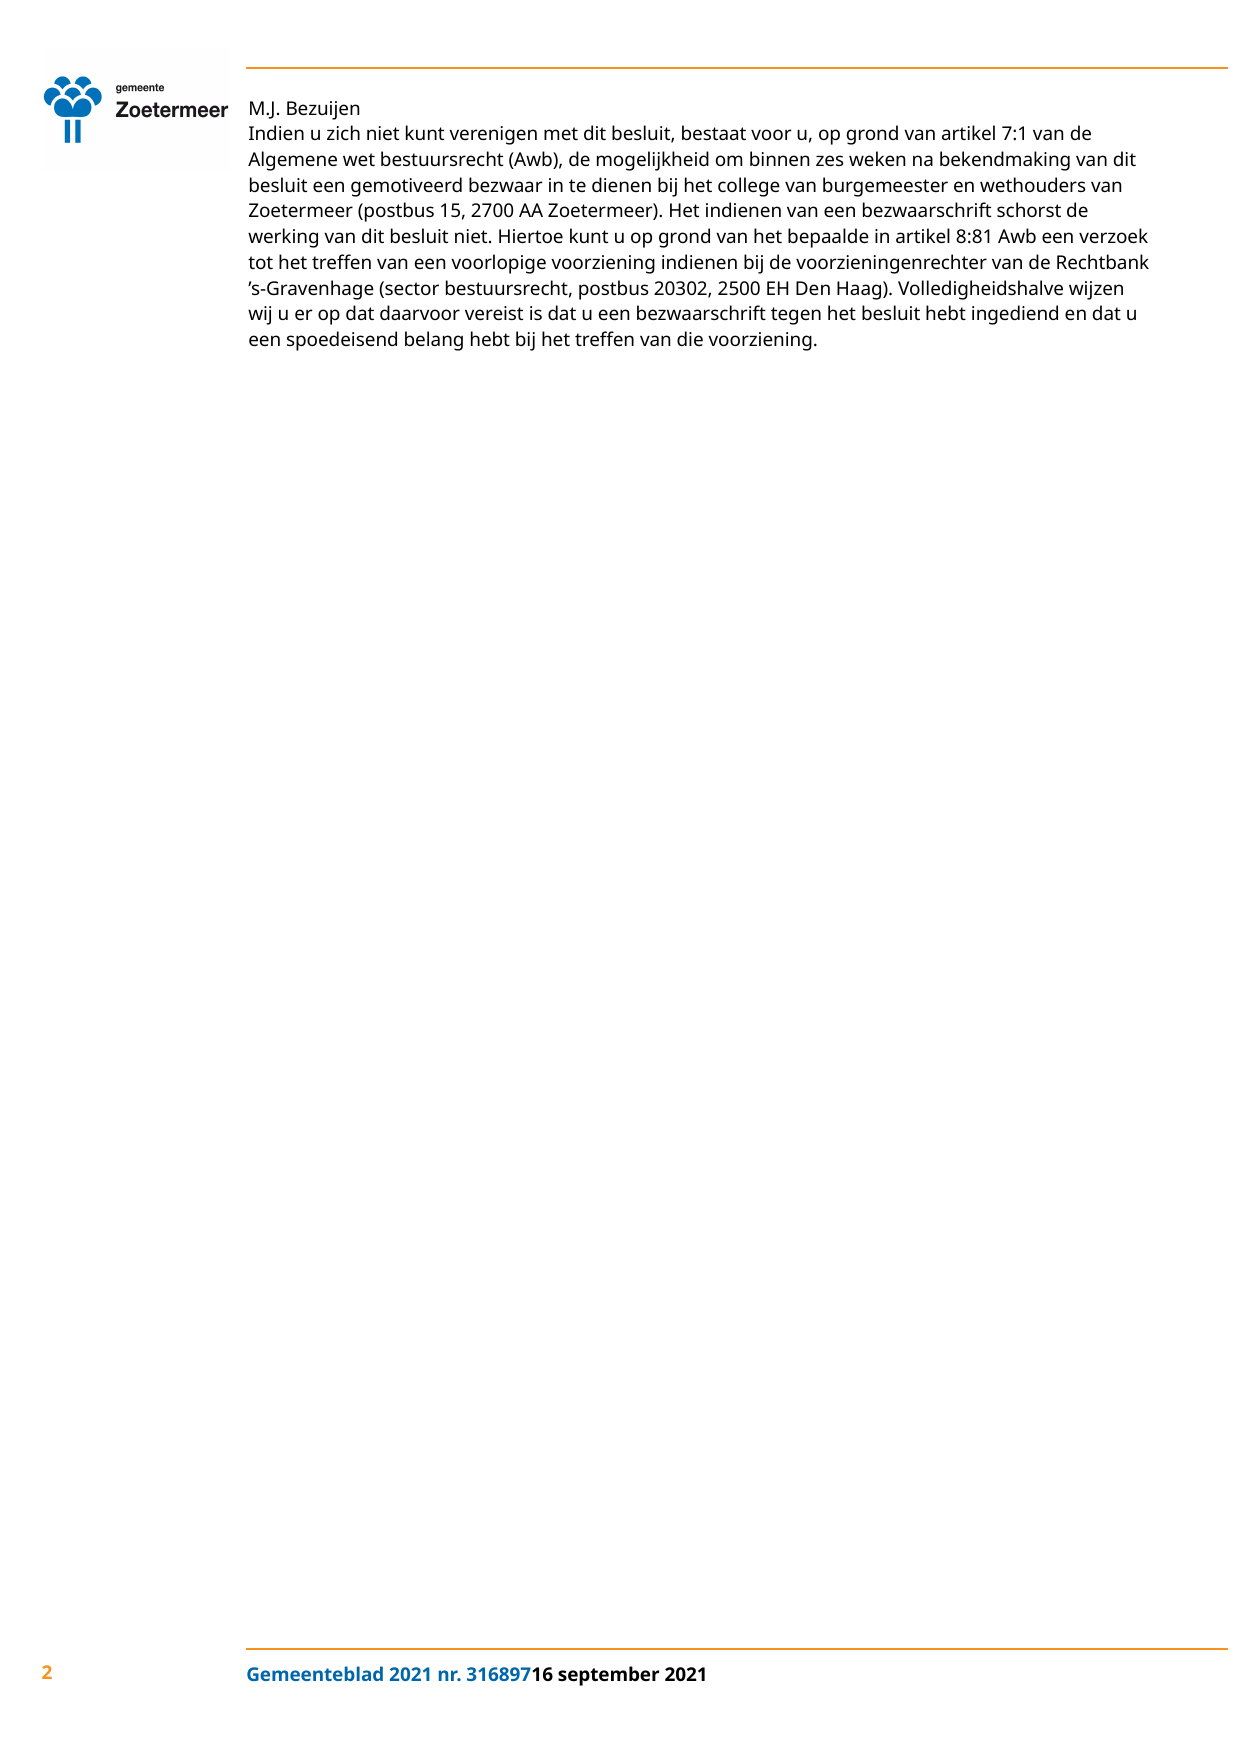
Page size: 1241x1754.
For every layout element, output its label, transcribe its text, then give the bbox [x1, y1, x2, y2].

picture [41, 47, 231, 172]
text Indien u zich niet kunt verenigen met dit besluit, bestaat voor u, op grond van artikel 7:1 van de Algemene wet bestuursrecht (Awb), de mogelijkheid om binnen zes weken na bekendmaking van dit besluit een gemotiveerd bezwaar in te dienen bij het college van burgemeester en wethouders van Zoetermeer (postbus 15, 2700 AA Zoetermeer). Het indienen van een bezwaarschrift schorst de werking van dit besluit niet. Hiertoe kunt u op grond van het bepaalde in artikel 8:81 Awb een verzoek tot het treffen van een voorlopige voorziening indienen bij de voorzieningenrechter van de Rechtbank ’s-Gravenhage (sector bestuursrecht, postbus 20302, 2500 EH Den Haag). Volledigheidshalve wijzen wij u er op dat daarvoor vereist is dat u een bezwaarschrift tegen het besluit hebt ingediend en dat u een spoedeisend belang hebt bij het treffen van die voorziening. [248, 121, 1152, 352]
text M.J. Bezuijen [248, 95, 1152, 121]
